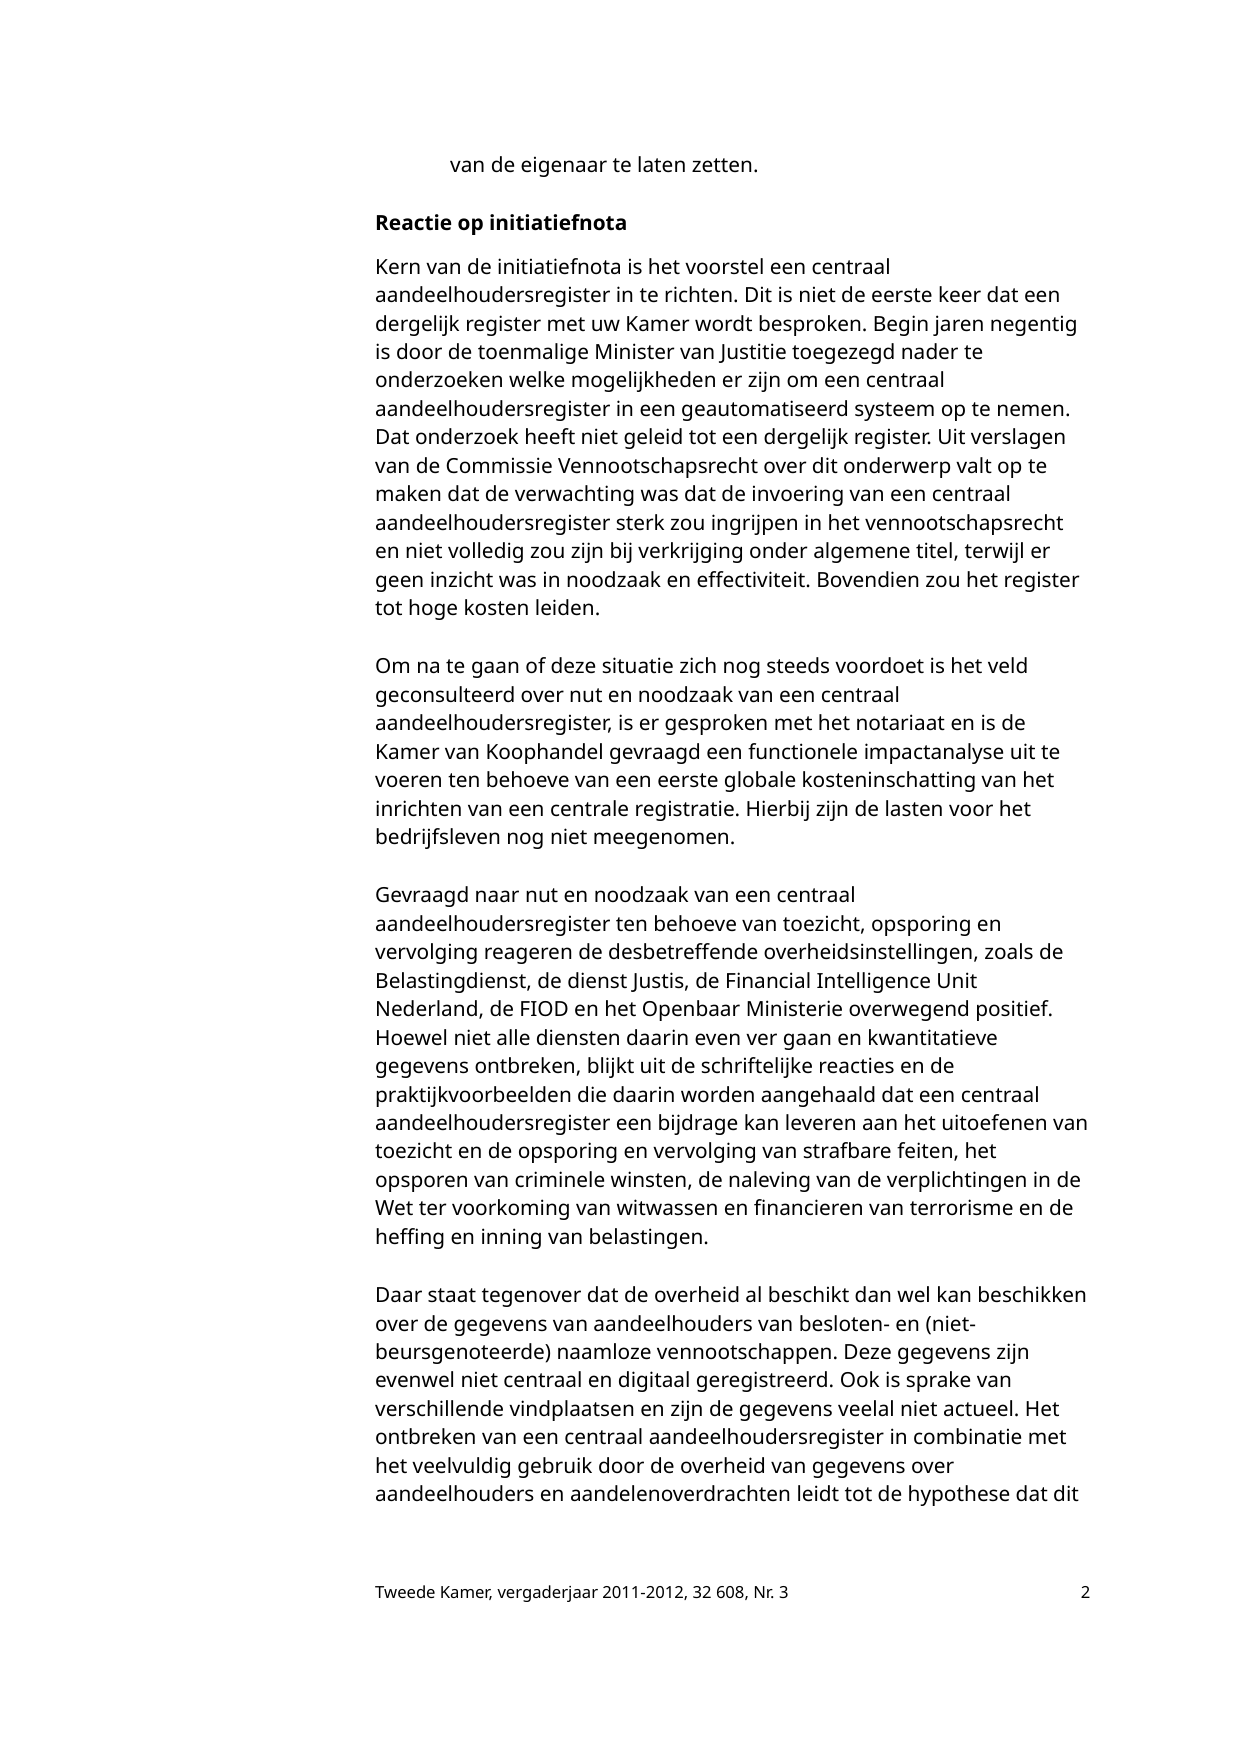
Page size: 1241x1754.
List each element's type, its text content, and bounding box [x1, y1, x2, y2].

list van de eigenaar te laten zetten. [375, 150, 1090, 178]
text Om na te gaan of deze situatie zich nog steeds voordoet is het veld geconsulteerd over nut en noodzaak van een centraal aandeelhoudersregister, is er gesproken met het notariaat en is de Kamer van Koophandel gevraagd een functionele impactanalyse uit te voeren ten behoeve van een eerste globale kosteninschatting van het inrichten van een centrale registratie. Hierbij zijn de lasten voor het bedrijfsleven nog niet meegenomen. [375, 652, 1090, 851]
text Reactie op initiatiefnota [375, 208, 1090, 237]
text Gevraagd naar nut en noodzaak van een centraal aandeelhoudersregister ten behoeve van toezicht, opsporing en vervolging reageren de desbetreffende overheidsinstellingen, zoals de Belastingdienst, de dienst Justis, de Financial Intelligence Unit Nederland, de FIOD en het Openbaar Ministerie overwegend positief. Hoewel niet alle diensten daarin even ver gaan en kwantitatieve gegevens ontbreken, blijkt uit de schriftelijke reacties en de praktijkvoorbeelden die daarin worden aangehaald dat een centraal aandeelhoudersregister een bijdrage kan leveren aan het uitoefenen van toezicht en de opsporing en vervolging van strafbare feiten, het opsporen van criminele winsten, de naleving van de verplichtingen in de Wet ter voorkoming van witwassen en financieren van terrorisme en de heffing en inning van belastingen. [375, 881, 1090, 1250]
text Kern van de initiatiefnota is het voorstel een centraal aandeelhoudersregister in te richten. Dit is niet de eerste keer dat een dergelijk register met uw Kamer wordt besproken. Begin jaren negentig is door de toenmalige Minister van Justitie toegezegd nader te onderzoeken welke mogelijkheden er zijn om een centraal aandeelhoudersregister in een geautomatiseerd systeem op te nemen. Dat onderzoek heeft niet geleid tot een dergelijk register. Uit verslagen van de Commissie Vennootschapsrecht over dit onderwerp valt op te maken dat de verwachting was dat de invoering van een centraal aandeelhoudersregister sterk zou ingrijpen in het vennootschapsrecht en niet volledig zou zijn bij verkrijging onder algemene titel, terwijl er geen inzicht was in noodzaak en effectiviteit. Bovendien zou het register tot hoge kosten leiden. [375, 252, 1090, 622]
text Daar staat tegenover dat de overheid al beschikt dan wel kan beschikken over de gegevens van aandeelhouders van besloten- en (niet-beursgenoteerde) naamloze vennootschappen. Deze gegevens zijn evenwel niet centraal en digitaal geregistreerd. Ook is sprake van verschillende vindplaatsen en zijn de gegevens veelal niet actueel. Het ontbreken van een centraal aandeelhoudersregister in combinatie met het veelvuldig gebruik door de overheid van gegevens over aandeelhouders en aandelenoverdrachten leidt tot de hypothese dat dit [375, 1280, 1090, 1508]
